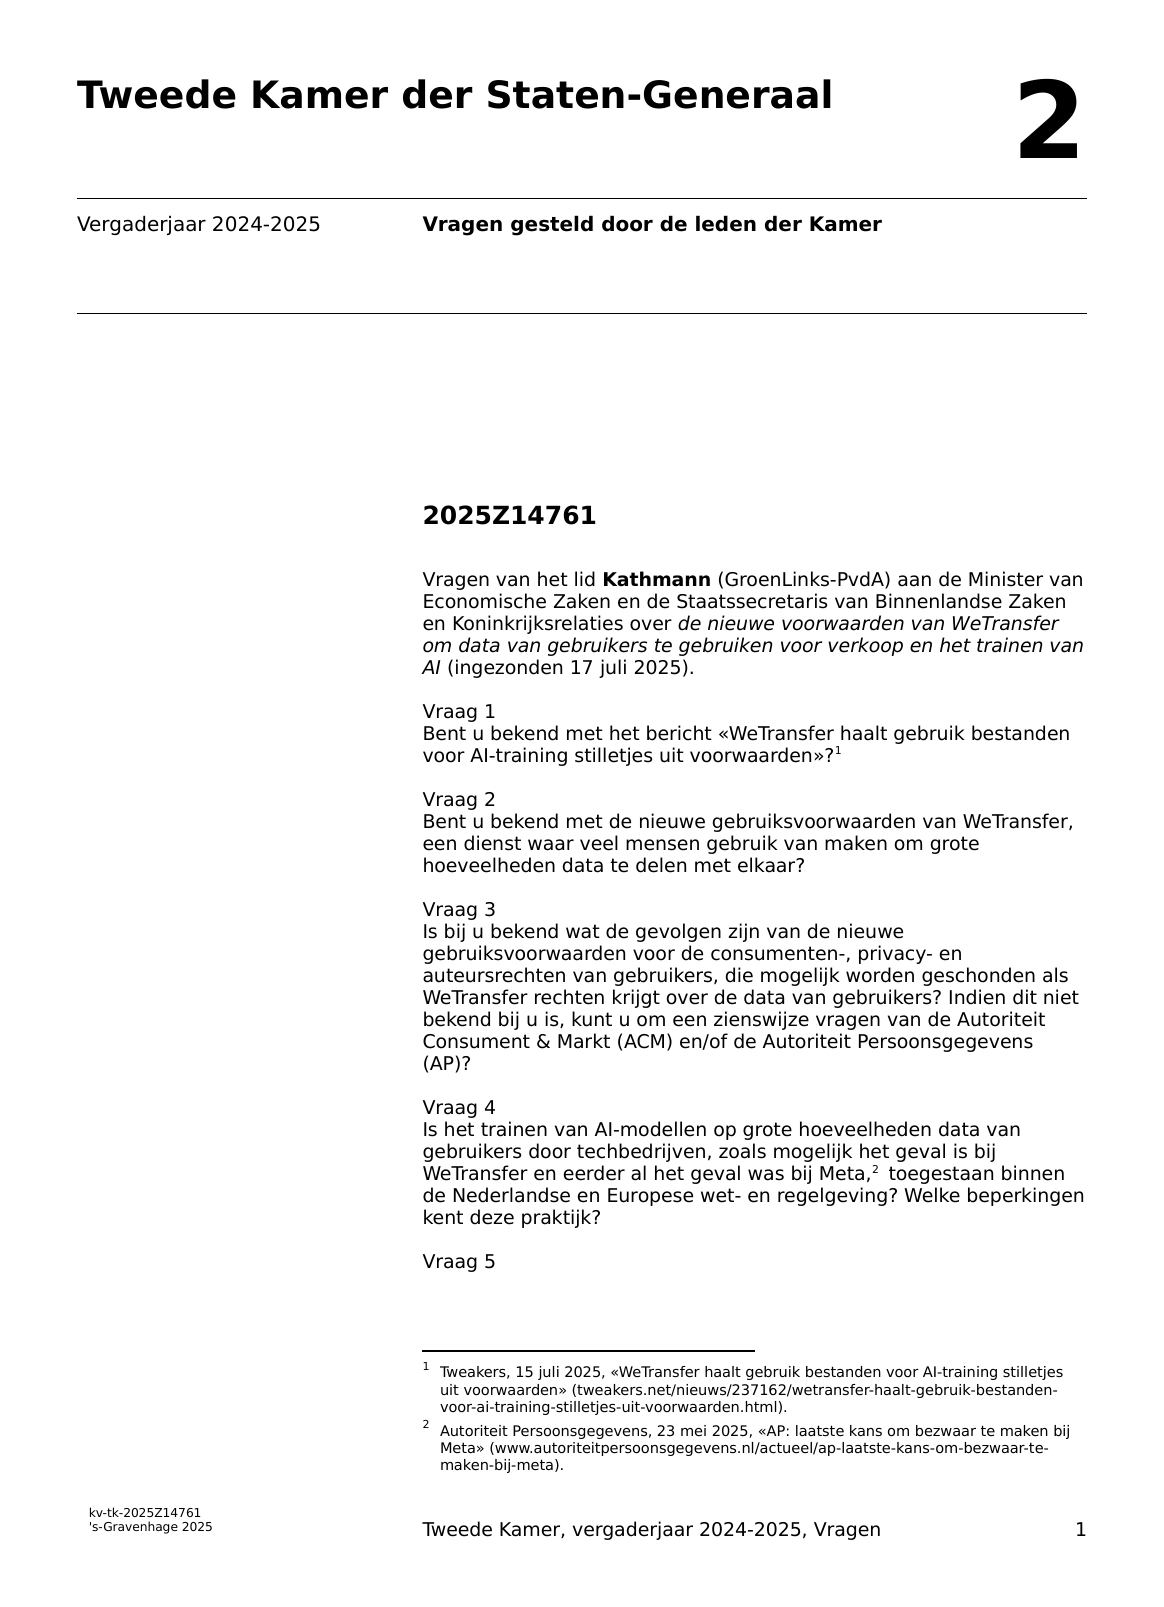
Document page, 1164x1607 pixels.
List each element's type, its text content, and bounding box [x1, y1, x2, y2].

table_header Tweede Kamer der Staten-Generaal [77, 59, 886, 198]
text 's-Gravenhage 2025 [88, 1520, 323, 1534]
text kv-tk-2025Z14761 [88, 1506, 323, 1520]
text Vraag 4 [422, 1097, 1087, 1119]
text Tweakers, 15 juli 2025, «WeTransfer haalt gebruik bestanden voor AI-training stilletjes uit voorwaarden» (tweakers.net/nieuws/237162/wetransfer-haalt-gebruik-bestanden-voor-ai-training-stilletjes-uit-voorwaarden.html). [422, 1360, 1087, 1416]
text Vraag 5 [422, 1251, 1087, 1273]
text Bent u bekend met de nieuwe gebruiksvoorwaarden van WeTransfer, een dienst waar veel mensen gebruik van maken om grote hoeveelheden data te delen met elkaar? [422, 811, 1087, 877]
text Vragen van het lid Kathmann (GroenLinks-PvdA) aan de Minister van Economische Zaken en de Staatssecretaris van Binnenlandse Zaken en Koninkrijksrelaties over de nieuwe voorwaarden van WeTransfer om data van gebruikers te gebruiken voor verkoop en het trainen van AI (ingezonden 17 juli 2025). [422, 569, 1087, 679]
text Vraag 1 [422, 701, 1087, 723]
table_cell Vergaderjaar 2024-2025 [77, 199, 422, 313]
table_cell Vragen gesteld door de leden der Kamer [422, 199, 1087, 313]
text Autoriteit Persoonsgegevens, 23 mei 2025, «AP: laatste kans om bezwaar te maken bij Meta» (www.autoriteitpersoonsgegevens.nl/actueel/ap-laatste-kans-om-bezwaar-te-maken-bij-meta). [422, 1418, 1087, 1474]
text 2025Z14761 [422, 501, 1087, 531]
text Is bij u bekend wat de gevolgen zijn van de nieuwe gebruiksvoorwaarden voor de consumenten-, privacy- en auteursrechten van gebruikers, die mogelijk worden geschonden als WeTransfer rechten krijgt over de data van gebruikers? Indien dit niet bekend bij u is, kunt u om een zienswijze vragen van de Autoriteit Consument & Markt (ACM) en/of de Autoriteit Persoonsgegevens (AP)? [422, 921, 1087, 1075]
text Bent u bekend met het bericht «WeTransfer haalt gebruik bestanden voor AI-training stilletjes uit voorwaarden»? [422, 723, 1087, 767]
text Is het trainen van AI-modellen op grote hoeveelheden data van gebruikers door techbedrijven, zoals mogelijk het geval is bij WeTransfer en eerder al het geval was bij Meta, toegestaan binnen de Nederlandse en Europese wet- en regelgeving? Welke beperkingen kent deze praktijk? [422, 1119, 1087, 1229]
text Vraag 2 [422, 789, 1087, 811]
table_header 2 [886, 59, 1087, 198]
text Vraag 3 [422, 899, 1087, 921]
